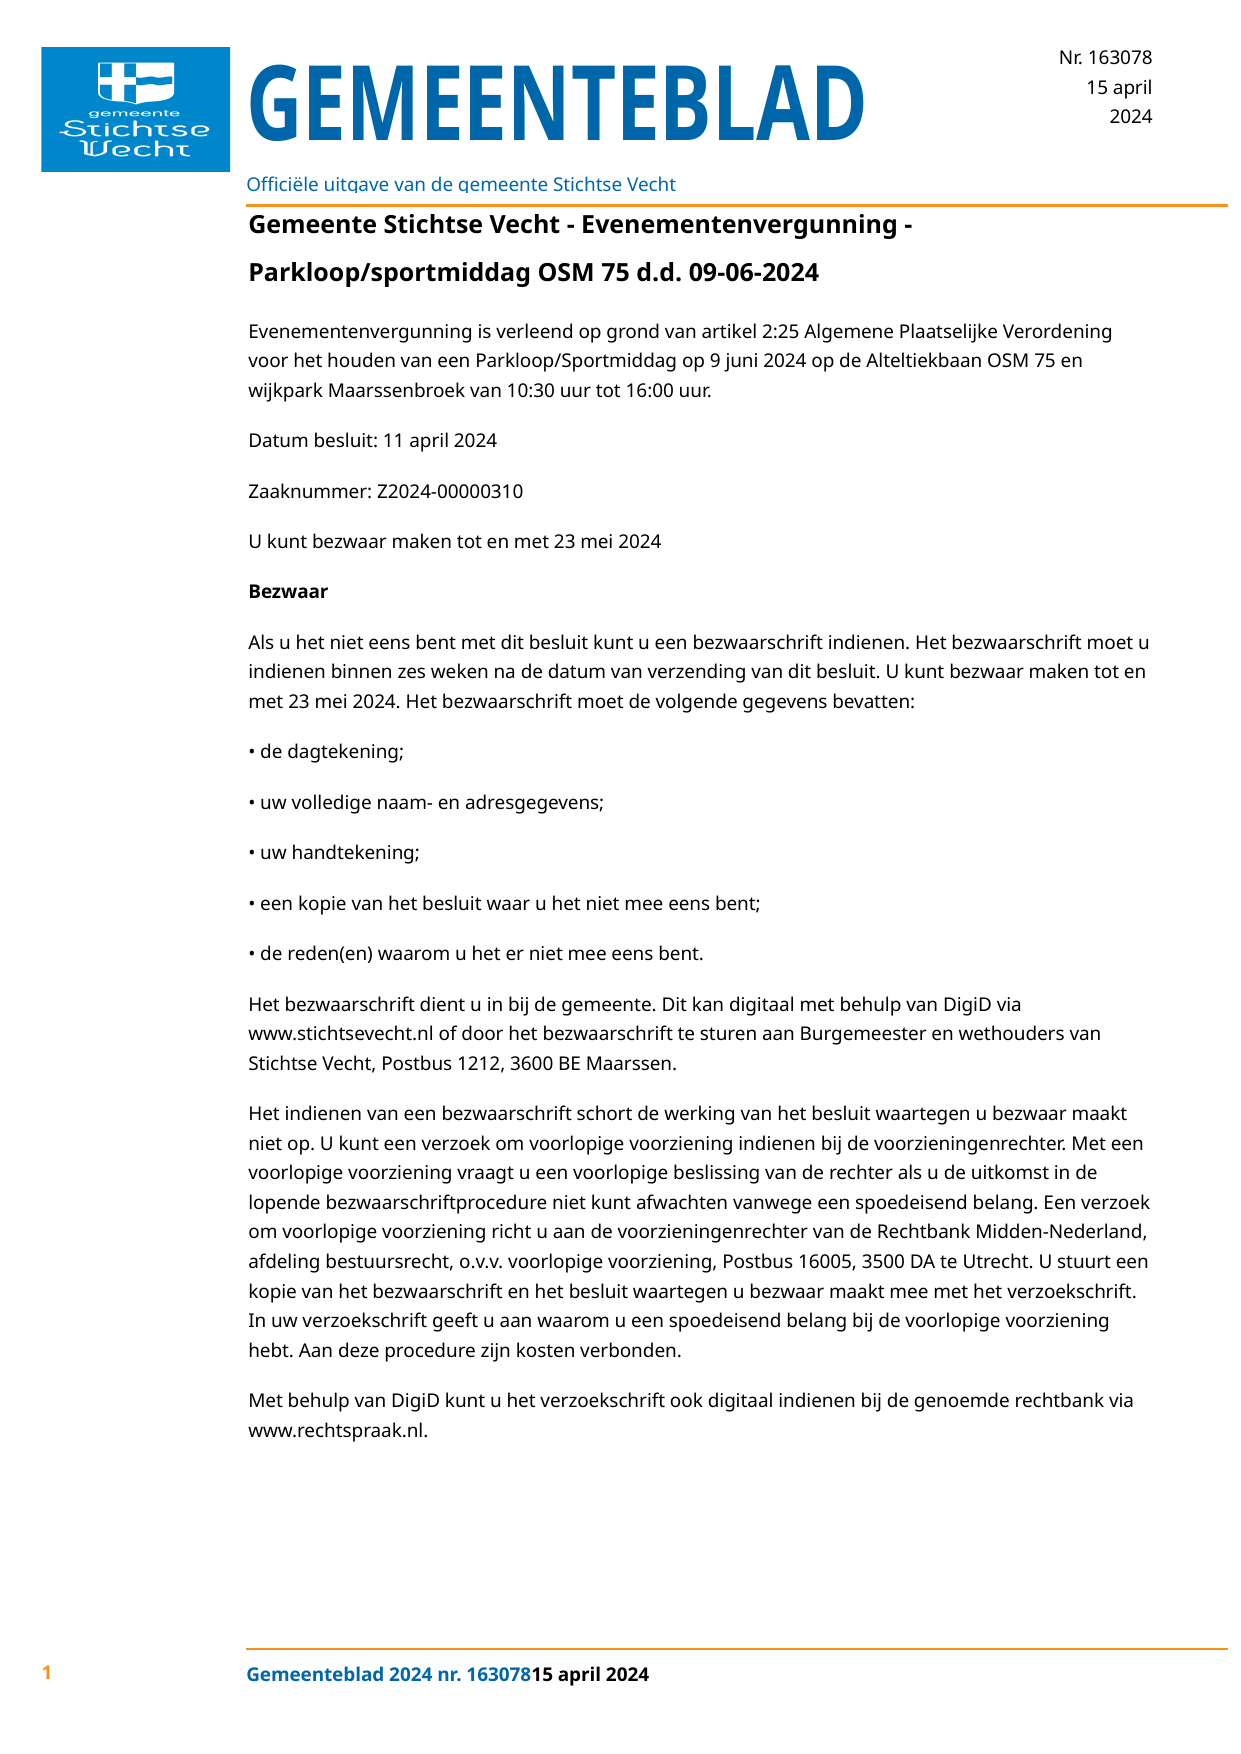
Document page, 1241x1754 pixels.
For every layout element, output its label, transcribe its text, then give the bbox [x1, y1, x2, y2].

picture [99, 63, 135, 101]
text • de reden(en) waarom u het er niet mee eens bent. [248, 940, 1152, 966]
text Zaaknummer: Z2024-00000310 [248, 478, 1152, 504]
text Als u het niet eens bent met dit besluit kunt u een bezwaarschrift indienen. Het bezwaarschrift moet u indienen binnen zes weken na de datum van verzending van dit besluit. U kunt bezwaar maken tot en met 23 mei 2024. Het bezwaarschrift moet de volgende gegevens bevatten: [248, 629, 1152, 714]
text Het bezwaarschrift dient u in bij de gemeente. Dit kan digitaal met behulp van DigiD via www.stichtsevecht.nl of door het bezwaarschrift te sturen aan Burgemeester en wethouders van Stichtse Vecht, Postbus 1212, 3600 BE Maarssen. [248, 991, 1152, 1076]
text • een kopie van het besluit waar u het niet mee eens bent; [248, 890, 1152, 916]
text Bezwaar [248, 579, 1152, 604]
text Gemeente Stichtse Vecht - Evenementenvergunning - Parkloop/sportmiddag OSM 75 d.d. 09-06-2024 [248, 207, 1152, 288]
text • uw volledige naam- en adresgegevens; [248, 789, 1152, 815]
text • uw handtekening; [248, 839, 1152, 865]
picture [137, 63, 174, 103]
text Datum besluit: 11 april 2024 [248, 427, 1152, 453]
text Evenementenvergunning is verleend op grond van artikel 2:25 Algemene Plaatselijke Verordening voor het houden van een Parkloop/Sportmiddag op 9 juni 2024 op de Alteltiekbaan OSM 75 en wijkpark Maarssenbroek van 10:30 uur tot 16:00 uur. [248, 318, 1152, 403]
text Met behulp van DigiD kunt u het verzoekschrift ook digitaal indienen bij de genoemde rechtbank via www.rechtspraak.nl. [248, 1387, 1152, 1443]
text Het indienen van een bezwaarschrift schort de werking van het besluit waartegen u bezwaar maakt niet op. U kunt een verzoek om voorlopige voorziening indienen bij de voorzieningenrechter. Met een voorlopige voorziening vraagt u een voorlopige beslissing van de rechter als u de uitkomst in de lopende bezwaarschriftprocedure niet kunt afwachten vanwege een spoedeisend belang. Een verzoek om voorlopige voorziening richt u aan de voorzieningenrechter van de Rechtbank Midden-Nederland, afdeling bestuursrecht, o.v.v. voorlopige voorziening, Postbus 16005, 3500 DA te Utrecht. U stuurt een kopie van het bezwaarschrift en het besluit waartegen u bezwaar maakt mee met het verzoekschrift. In uw verzoekschrift geeft u aan waarom u een spoedeisend belang bij de voorlopige voorziening hebt. Aan deze procedure zijn kosten verbonden. [248, 1100, 1152, 1363]
text • de dagtekening; [248, 739, 1152, 764]
text U kunt bezwaar maken tot en met 23 mei 2024 [248, 528, 1152, 554]
